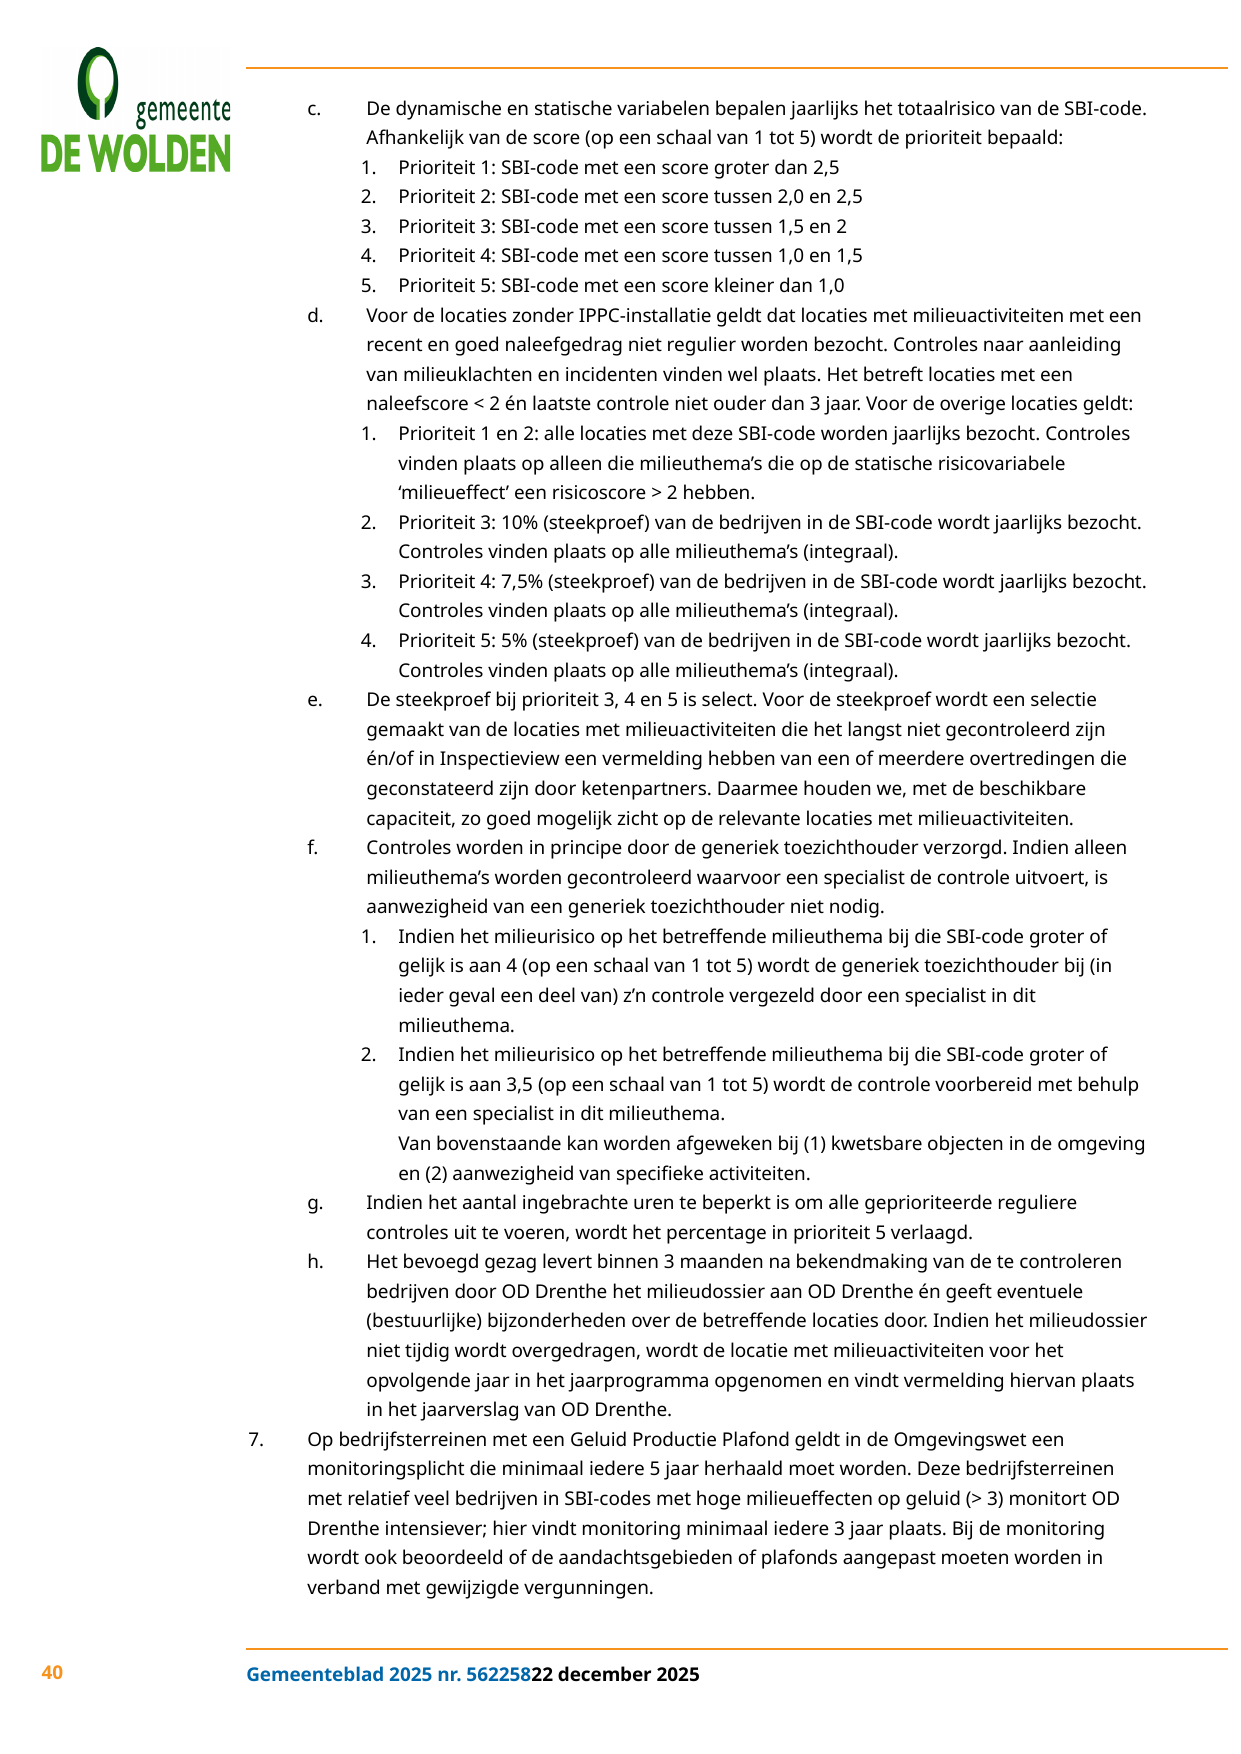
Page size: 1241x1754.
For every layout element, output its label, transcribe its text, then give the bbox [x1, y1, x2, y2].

picture [41, 47, 231, 172]
list Prioriteit 4: SBI-code met een score tussen 1,0 en 1,5 [361, 243, 1152, 268]
list De steekproef bij prioriteit 3, 4 en 5 is select. Voor de steekproef wordt een selectie gemaakt van de locaties met milieuactiviteiten die het langst niet gecontroleerd zijn én/of in Inspectieview een vermelding hebben van een of meerdere overtredingen die geconstateerd zijn door ketenpartners. Daarmee houden we, met de beschikbare capaciteit, zo goed mogelijk zicht op de relevante locaties met milieuactiviteiten. [307, 686, 1152, 831]
list Indien het milieurisico op het betreffende milieuthema bij die SBI-code groter of gelijk is aan 3,5 (op een schaal van 1 tot 5) wordt de controle voorbereid met behulp van een specialist in dit milieuthema. [361, 1041, 1152, 1126]
list Controles worden in principe door de generiek toezichthouder verzorgd. Indien alleen milieuthema’s worden gecontroleerd waarvoor een specialist de controle uitvoert, is aanwezigheid van een generiek toezichthouder niet nodig. [307, 834, 1152, 919]
list Prioriteit 1 en 2: alle locaties met deze SBI-code worden jaarlijks bezocht. Controles vinden plaats op alleen die milieuthema’s die op de statische risicovariabele ‘milieueffect’ een risicoscore > 2 hebben. [361, 420, 1152, 505]
list Prioriteit 5: 5% (steekproef) van de bedrijven in de SBI-code wordt jaarlijks bezocht. Controles vinden plaats op alle milieuthema’s (integraal). [361, 627, 1152, 683]
list Op bedrijfsterreinen met een Geluid Productie Plafond geldt in de Omgevingswet een monitoringsplicht die minimaal iedere 5 jaar herhaald moet worden. Deze bedrijfsterreinen met relatief veel bedrijven in SBI-codes met hoge milieueffecten op geluid (> 3) monitort OD Drenthe intensiever; hier vindt monitoring minimaal iedere 3 jaar plaats. Bij de monitoring wordt ook beoordeeld of de aandachtsgebieden of plafonds aangepast moeten worden in verband met gewijzigde vergunningen. [248, 1426, 1152, 1600]
list Prioriteit 4: 7,5% (steekproef) van de bedrijven in de SBI-code wordt jaarlijks bezocht. Controles vinden plaats op alle milieuthema’s (integraal). [361, 568, 1152, 623]
list Prioriteit 3: SBI-code met een score tussen 1,5 en 2 [361, 213, 1152, 239]
list Prioriteit 2: SBI-code met een score tussen 2,0 en 2,5 [361, 183, 1152, 209]
list Prioriteit 3: 10% (steekproef) van de bedrijven in de SBI-code wordt jaarlijks bezocht. Controles vinden plaats op alle milieuthema’s (integraal). [361, 509, 1152, 564]
list Indien het aantal ingebrachte uren te beperkt is om alle geprioriteerde reguliere controles uit te voeren, wordt het percentage in prioriteit 5 verlaagd. [307, 1189, 1152, 1245]
list Prioriteit 1: SBI-code met een score groter dan 2,5 [361, 154, 1152, 180]
list De dynamische en statische variabelen bepalen jaarlijks het totaalrisico van de SBI-code. Afhankelijk van de score (op een schaal van 1 tot 5) wordt de prioriteit bepaald: [307, 95, 1152, 150]
list Het bevoegd gezag levert binnen 3 maanden na bekendmaking van de te controleren bedrijven door OD Drenthe het milieudossier aan OD Drenthe én geeft eventuele (bestuurlijke) bijzonderheden over de betreffende locaties door. Indien het milieudossier niet tijdig wordt overgedragen, wordt de locatie met milieuactiviteiten voor het opvolgende jaar in het jaarprogramma opgenomen en vindt vermelding hiervan plaats in het jaarverslag van OD Drenthe. [307, 1248, 1152, 1422]
list Indien het milieurisico op het betreffende milieuthema bij die SBI-code groter of gelijk is aan 4 (op een schaal van 1 tot 5) wordt de generiek toezichthouder bij (in ieder geval een deel van) z’n controle vergezeld door een specialist in dit milieuthema. [361, 923, 1152, 1038]
list Prioriteit 5: SBI-code met een score kleiner dan 1,0 [361, 272, 1152, 298]
list Voor de locaties zonder IPPC-installatie geldt dat locaties met milieuactiviteiten met een recent en goed naleefgedrag niet regulier worden bezocht. Controles naar aanleiding van milieuklachten en incidenten vinden wel plaats. Het betreft locaties met een naleefscore < 2 én laatste controle niet ouder dan 3 jaar. Voor de overige locaties geldt: [307, 302, 1152, 416]
list Van bovenstaande kan worden afgeweken bij (1) kwetsbare objecten in de omgeving en (2) aanwezigheid van specifieke activiteiten. [361, 1130, 1152, 1186]
